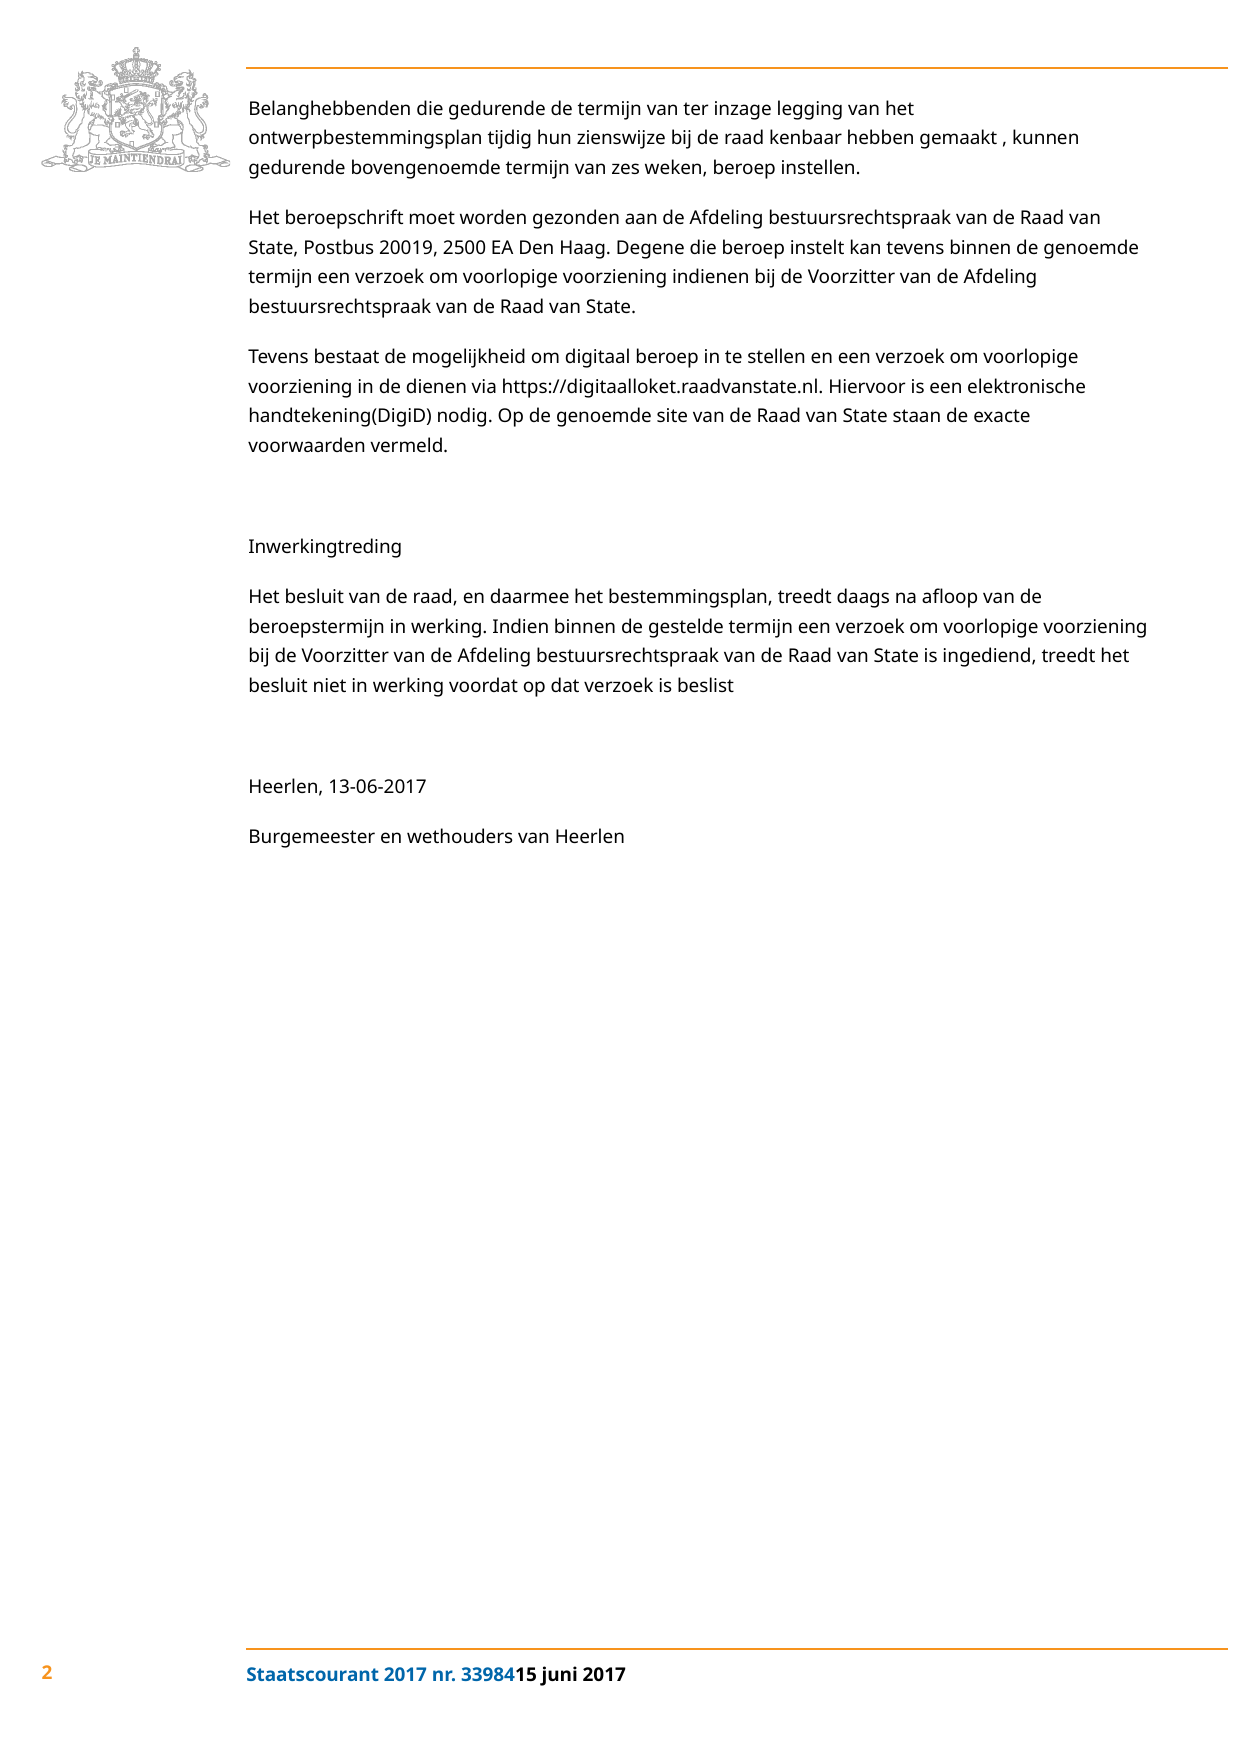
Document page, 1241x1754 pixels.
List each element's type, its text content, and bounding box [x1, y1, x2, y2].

text Het besluit van de raad, en daarmee het bestemmingsplan, treedt daags na afloop van de beroepstermijn in werking. Indien binnen de gestelde termijn een verzoek om voorlopige voorziening bij de Voorzitter van de Afdeling bestuursrechtspraak van de Raad van State is ingediend, treedt het besluit niet in werking voordat op dat verzoek is beslist [248, 583, 1152, 698]
text Tevens bestaat de mogelijkheid om digitaal beroep in te stellen en een verzoek om voorlopige voorziening in de dienen via https://digitaalloket.raadvanstate.nl. Hiervoor is een elektronische handtekening(DigiD) nodig. Op de genoemde site van de Raad van State staan de exacte voorwaarden vermeld. [248, 343, 1152, 458]
text Het beroepschrift moet worden gezonden aan de Afdeling bestuursrechtspraak van de Raad van State, Postbus 20019, 2500 EA Den Haag. Degene die beroep instelt kan tevens binnen de genoemde termijn een verzoek om voorlopige voorziening indienen bij de Voorzitter van de Afdeling bestuursrechtspraak van de Raad van State. [248, 204, 1152, 319]
text Belanghebbenden die gedurende de termijn van ter inzage legging van het ontwerpbestemmingsplan tijdig hun zienswijze bij de raad kenbaar hebben gemaakt , kunnen gedurende bovengenoemde termijn van zes weken, beroep instellen. [248, 95, 1152, 180]
text Heerlen, 13-06-2017 [248, 773, 1152, 799]
text Inwerkingtreding [248, 533, 1152, 559]
text Burgemeester en wethouders van Heerlen [248, 823, 1152, 849]
picture [41, 47, 231, 172]
